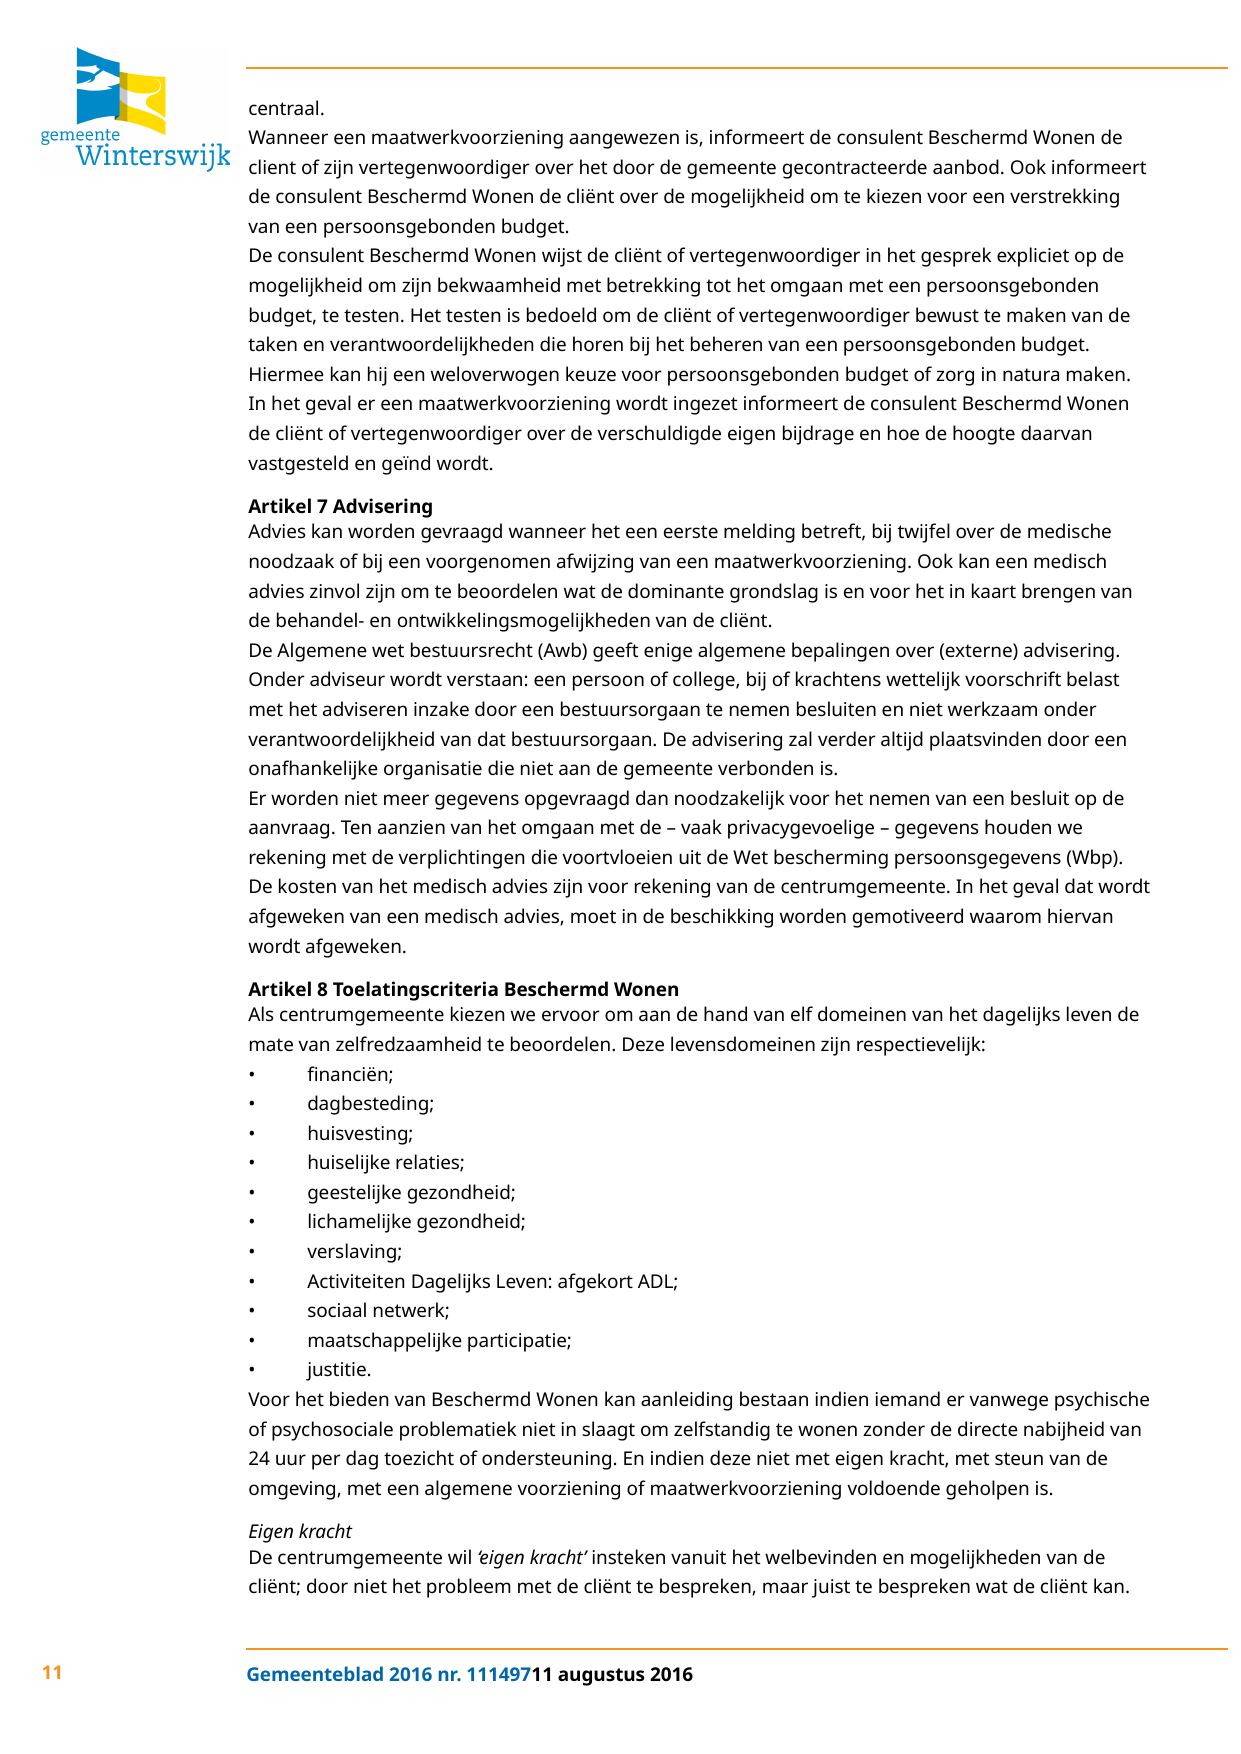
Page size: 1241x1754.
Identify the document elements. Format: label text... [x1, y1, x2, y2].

list justitie. [248, 1357, 1152, 1382]
list Activiteiten Dagelijks Leven: afgekort ADL; [248, 1268, 1152, 1294]
text Advies kan worden gevraagd wanneer het een eerste melding betreft, bij twijfel over de medische noodzaak of bij een voorgenomen afwijzing van een maatwerkvoorziening. Ook kan een medisch advies zinvol zijn om te beoordelen wat de dominante grondslag is en voor het in kaart brengen van de behandel- en ontwikkelingsmogelijkheden van de cliënt. [248, 519, 1152, 633]
text Als centrumgemeente kiezen we ervoor om aan de hand van elf domeinen van het dagelijks leven de mate van zelfredzaamheid te beoordelen. Deze levensdomeinen zijn respectievelijk: [248, 1002, 1152, 1057]
list dagbesteding; [248, 1090, 1152, 1116]
list huisvesting; [248, 1120, 1152, 1146]
text De Algemene wet bestuursrecht (Awb) geeft enige algemene bepalingen over (externe) advisering. Onder adviseur wordt verstaan: een persoon of college, bij of krachtens wettelijk voorschrift belast met het adviseren inzake door een bestuursorgaan te nemen besluiten en niet werkzaam onder verantwoordelijkheid van dat bestuursorgaan. De advisering zal verder altijd plaatsvinden door een onafhankelijke organisatie die niet aan de gemeente verbonden is. [248, 637, 1152, 781]
list geestelijke gezondheid; [248, 1179, 1152, 1205]
picture [41, 47, 231, 172]
text De consulent Beschermd Wonen wijst de cliënt of vertegenwoordiger in het gesprek expliciet op de mogelijkheid om zijn bekwaamheid met betrekking tot het omgaan met een persoonsgebonden budget, te testen. Het testen is bedoeld om de cliënt of vertegenwoordiger bewust te maken van de taken en verantwoordelijkheden die horen bij het beheren van een persoonsgebonden budget. Hiermee kan hij een weloverwogen keuze voor persoonsgebonden budget of zorg in natura maken. [248, 243, 1152, 387]
picture [225, 153, 231, 162]
list maatschappelijke participatie; [248, 1327, 1152, 1353]
text Artikel 8 Toelatingscriteria Beschermd Wonen [248, 976, 1152, 1002]
list huiselijke relaties; [248, 1149, 1152, 1175]
list financiën; [248, 1061, 1152, 1087]
text Eigen kracht [248, 1518, 1152, 1544]
text Er worden niet meer gegevens opgevraagd dan noodzakelijk voor het nemen van een besluit op de aanvraag. Ten aanzien van het omgaan met de – vaak privacygevoelige – gegevens houden we rekening met de verplichtingen die voortvloeien uit de Wet bescherming persoonsgegevens (Wbp). De kosten van het medisch advies zijn voor rekening van de centrumgemeente. In het geval dat wordt afgeweken van een medisch advies, moet in de beschikking worden gemotiveerd waarom hiervan wordt afgeweken. [248, 785, 1152, 958]
list verslaving; [248, 1238, 1152, 1264]
text Artikel 7 Advisering [248, 493, 1152, 519]
text Voor het bieden van Beschermd Wonen kan aanleiding bestaan indien iemand er vanwege psychische of psychosociale problematiek niet in slaagt om zelfstandig te wonen zonder de directe nabijheid van 24 uur per dag toezicht of ondersteuning. En indien deze niet met eigen kracht, met steun van de omgeving, met een algemene voorziening of maatwerkvoorziening voldoende geholpen is. [248, 1386, 1152, 1501]
text centraal. [248, 95, 1152, 121]
list lichamelijke gezondheid; [248, 1209, 1152, 1234]
text In het geval er een maatwerkvoorziening wordt ingezet informeert de consulent Beschermd Wonen de cliënt of vertegenwoordiger over de verschuldigde eigen bijdrage en hoe de hoogte daarvan vastgesteld en geïnd wordt. [248, 391, 1152, 476]
text De centrumgemeente wil ‘eigen kracht’ insteken vanuit het welbevinden en mogelijkheden van de cliënt; door niet het probleem met de cliënt te bespreken, maar juist te bespreken wat de cliënt kan. [248, 1544, 1152, 1599]
text Wanneer een maatwerkvoorziening aangewezen is, informeert de consulent Beschermd Wonen de client of zijn vertegenwoordiger over het door de gemeente gecontracteerde aanbod. Ook informeert de consulent Beschermd Wonen de cliënt over de mogelijkheid om te kiezen voor een verstrekking van een persoonsgebonden budget. [248, 124, 1152, 239]
list sociaal netwerk; [248, 1297, 1152, 1323]
